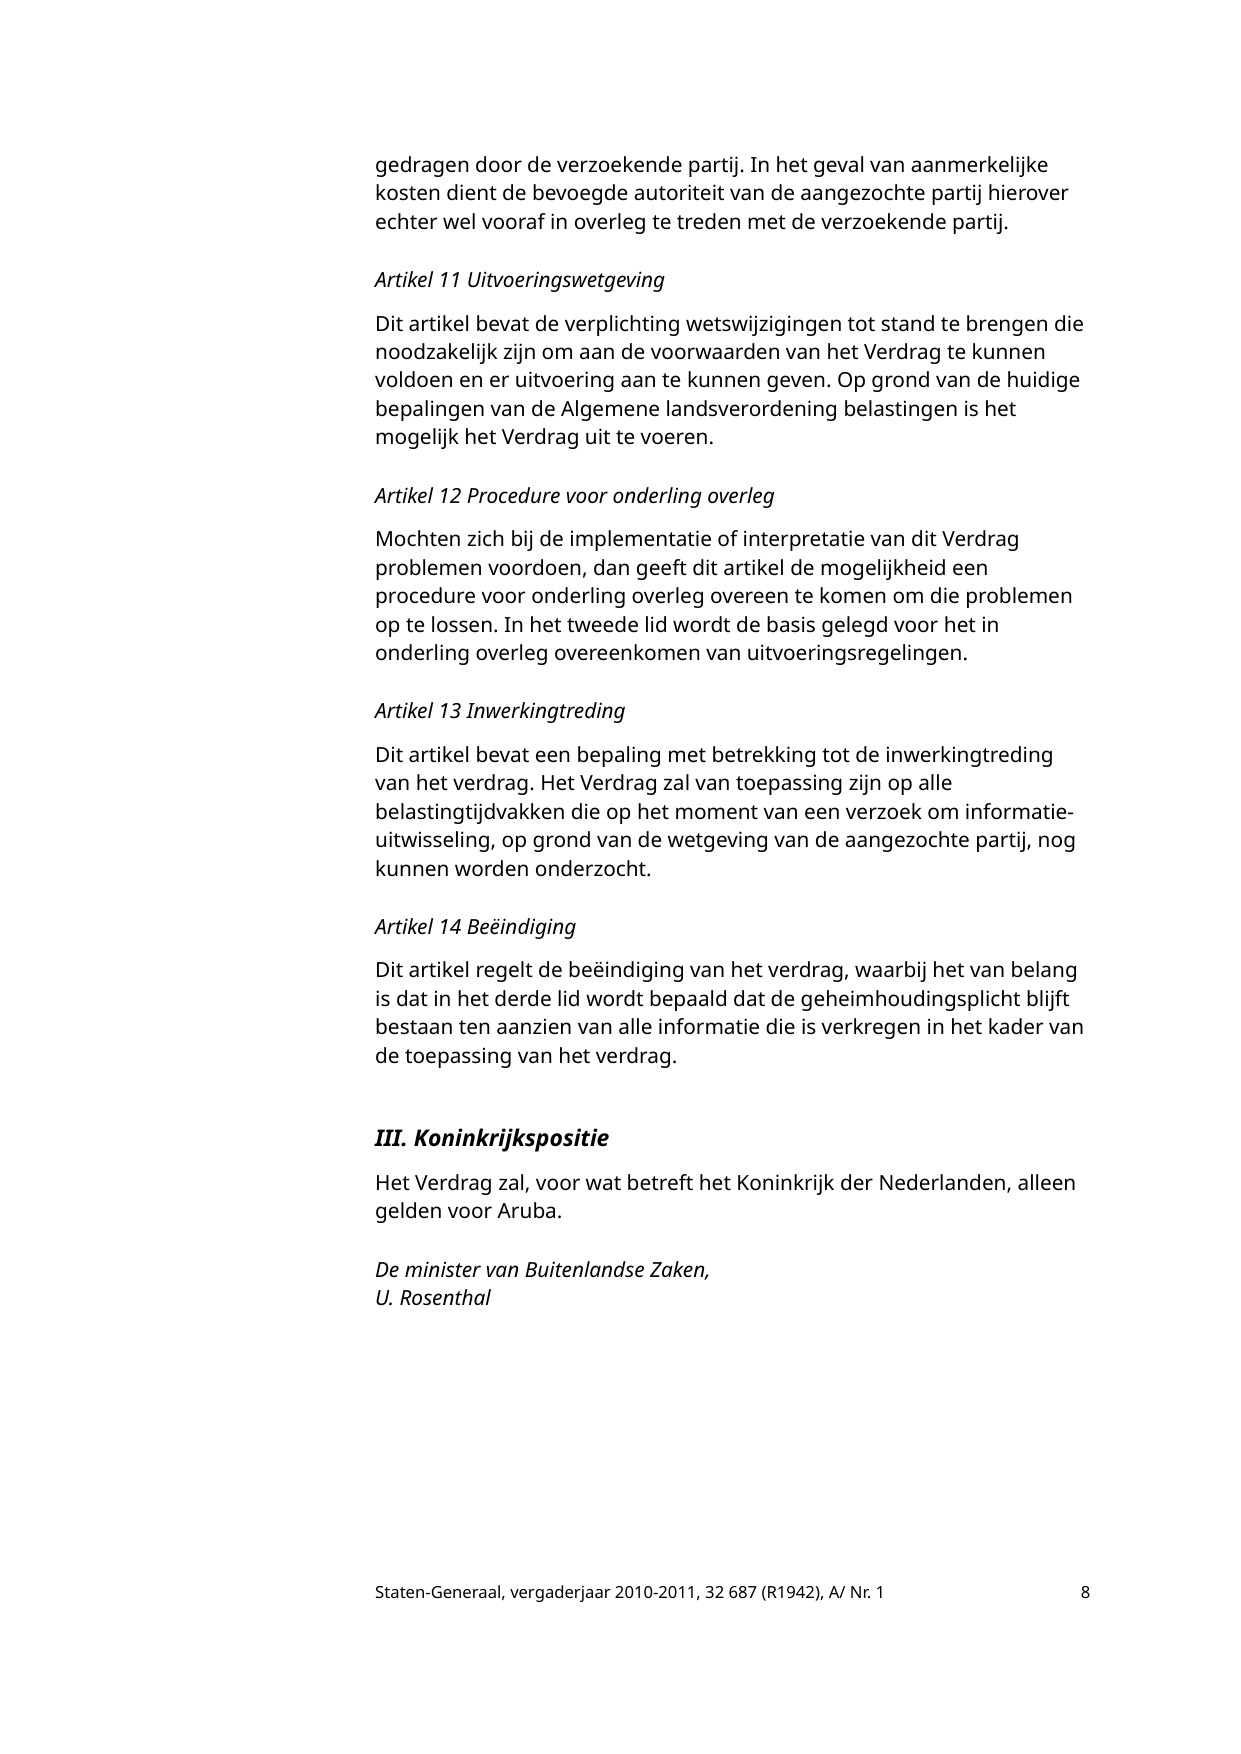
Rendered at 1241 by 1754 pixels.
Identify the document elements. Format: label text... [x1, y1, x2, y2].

text Dit artikel bevat de verplichting wetswijzigingen tot stand te brengen die noodzakelijk zijn om aan de voorwaarden van het Verdrag te kunnen voldoen en er uitvoering aan te kunnen geven. Op grond van de huidige bepalingen van de Algemene landsverordening belastingen is het mogelijk het Verdrag uit te voeren. [375, 309, 1090, 451]
subtitle III. Koninkrijkspositie [375, 1122, 1090, 1153]
text Mochten zich bij de implementatie of interpretatie van dit Verdrag problemen voordoen, dan geeft dit artikel de mogelijkheid een procedure voor onderling overleg overeen te komen om die problemen op te lossen. In het tweede lid wordt de basis gelegd voor het in onderling overleg overeenkomen van uitvoeringsregelingen. [375, 524, 1090, 667]
text gedragen door de verzoekende partij. In het geval van aanmerkelijke kosten dient de bevoegde autoriteit van de aangezochte partij hierover echter wel vooraf in overleg te treden met de verzoekende partij. [375, 150, 1090, 235]
text De minister van Buitenlandse Zaken, [375, 1255, 1090, 1283]
text U. Rosenthal [375, 1283, 1090, 1312]
text Het Verdrag zal, voor wat betreft het Koninkrijk der Nederlanden, alleen gelden voor Aruba. [375, 1168, 1090, 1225]
text Artikel 13 Inwerkingtreding [375, 697, 1090, 725]
text Dit artikel regelt de beëindiging van het verdrag, waarbij het van belang is dat in het derde lid wordt bepaald dat de geheimhoudingsplicht blijft bestaan ten aanzien van alle informatie die is verkregen in het kader van de toepassing van het verdrag. [375, 956, 1090, 1069]
text Dit artikel bevat een bepaling met betrekking tot de inwerkingtreding van het verdrag. Het Verdrag zal van toepassing zijn op alle belastingtijdvakken die op het moment van een verzoek om informatie-uitwisseling, op grond van de wetgeving van de aangezochte partij, nog kunnen worden onderzocht. [375, 740, 1090, 882]
text Artikel 14 Beëindiging [375, 912, 1090, 941]
text Artikel 12 Procedure voor onderling overleg [375, 481, 1090, 509]
text Artikel 11 Uitvoeringswetgeving [375, 265, 1090, 294]
